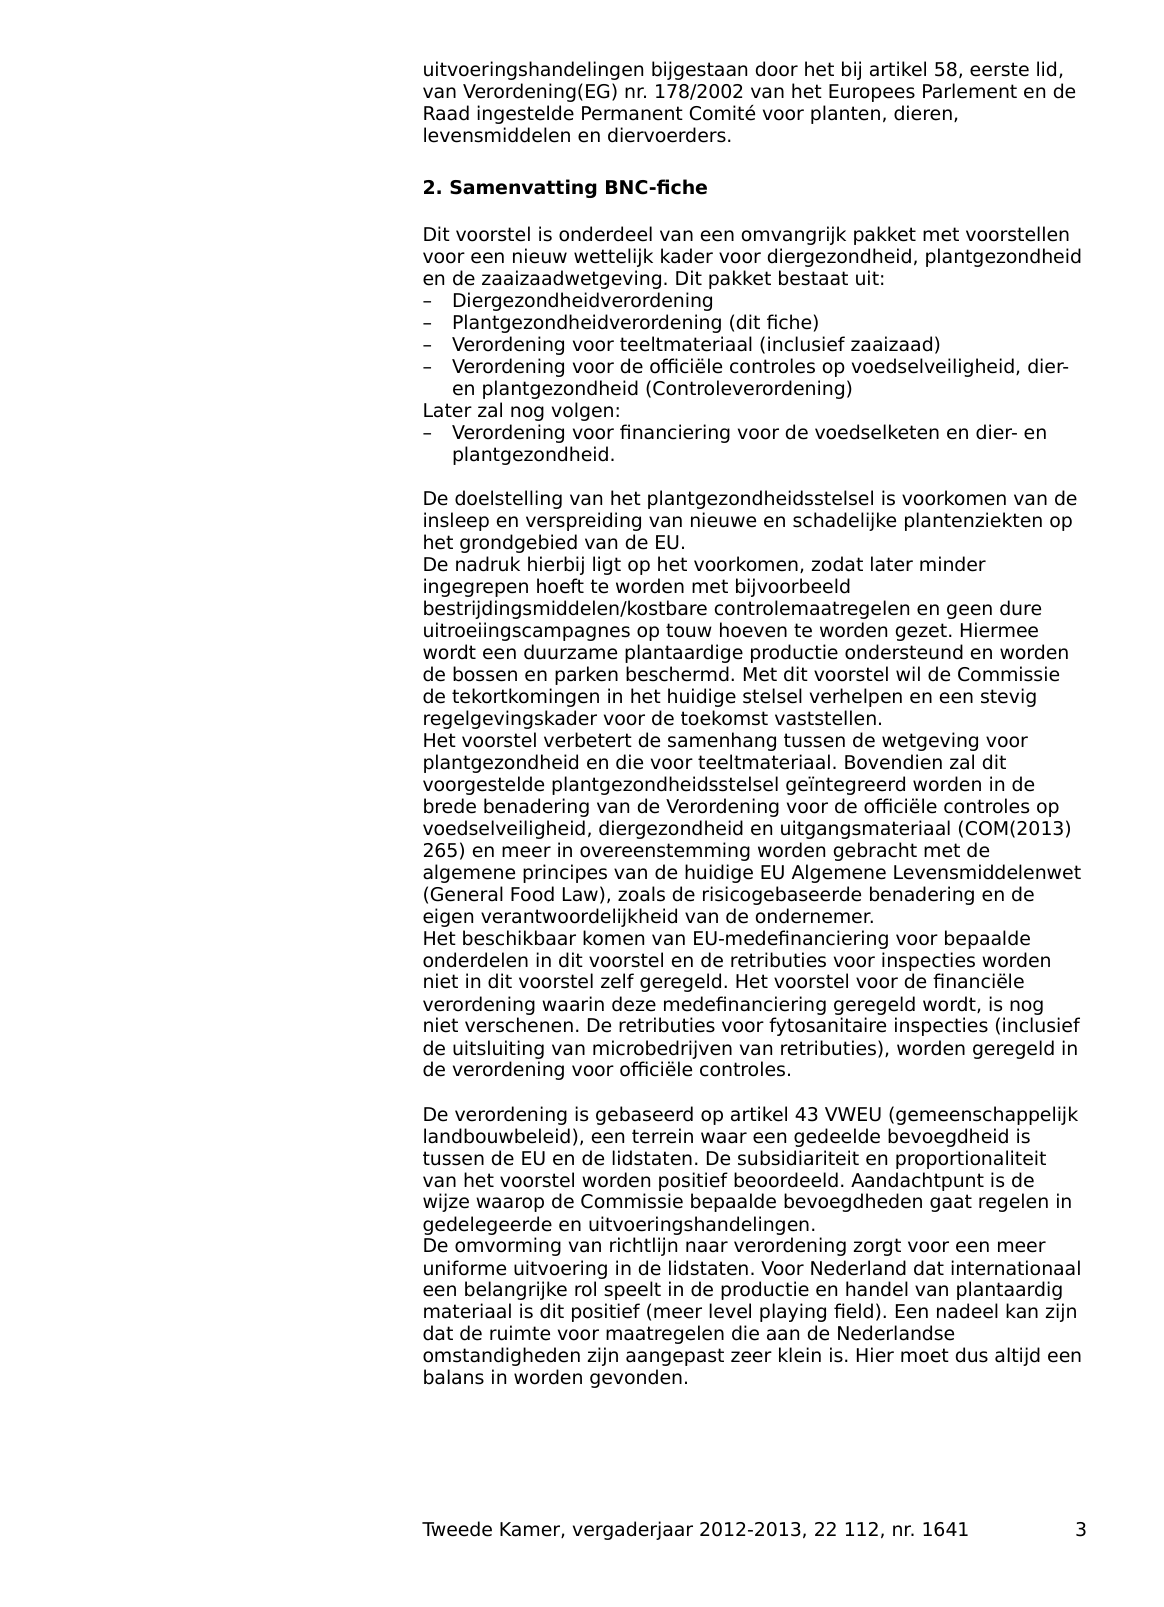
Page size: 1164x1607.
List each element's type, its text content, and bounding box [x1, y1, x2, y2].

text Dit voorstel is onderdeel van een omvangrijk pakket met voorstellen voor een nieuw wettelijk kader voor diergezondheid, plantgezondheid en de zaaizaadwetgeving. Dit pakket bestaat uit: [422, 224, 1087, 290]
text – Verordening voor de officiële controles op voedselveiligheid, dier- en plantgezondheid (Controleverordening) [422, 356, 1087, 400]
text De verordening is gebaseerd op artikel 43 VWEU (gemeenschappelijk landbouwbeleid), een terrein waar een gedeelde bevoegdheid is tussen de EU en de lidstaten. De subsidiariteit en proportionaliteit van het voorstel worden positief beoordeeld. Aandachtpunt is de wijze waarop de Commissie bepaalde bevoegdheden gaat regelen in gedelegeerde en uitvoeringshandelingen. [422, 1103, 1087, 1235]
text De doelstelling van het plantgezondheidsstelsel is voorkomen van de insleep en verspreiding van nieuwe en schadelijke plantenziekten op het grondgebied van de EU. [422, 488, 1087, 554]
text De nadruk hierbij ligt op het voorkomen, zodat later minder ingegrepen hoeft te worden met bijvoorbeeld bestrijdingsmiddelen/kostbare controlemaatregelen en geen dure uitroeiingscampagnes op touw hoeven te worden gezet. Hiermee wordt een duurzame plantaardige productie ondersteund en worden de bossen en parken beschermd. Met dit voorstel wil de Commissie de tekortkomingen in het huidige stelsel verhelpen en een stevig regelgevingskader voor de toekomst vaststellen. [422, 554, 1087, 730]
text – Verordening voor teeltmateriaal (inclusief zaaizaad) [422, 334, 1087, 356]
text – Verordening voor financiering voor de voedselketen en dier- en plantgezondheid. [422, 422, 1087, 466]
text Later zal nog volgen: [422, 400, 1087, 422]
text Het voorstel verbetert de samenhang tussen de wetgeving voor plantgezondheid en die voor teeltmateriaal. Bovendien zal dit voorgestelde plantgezondheidsstelsel geïntegreerd worden in de brede benadering van de Verordening voor de officiële controles op voedselveiligheid, diergezondheid en uitgangsmateriaal (COM(2013) 265) en meer in overeenstemming worden gebracht met de algemene principes van de huidige EU Algemene Levensmiddelenwet (General Food Law), zoals de risicogebaseerde benadering en de eigen verantwoordelijkheid van de ondernemer. [422, 730, 1087, 927]
text Het beschikbaar komen van EU-medefinanciering voor bepaalde onderdelen in dit voorstel en de retributies voor inspecties worden niet in dit voorstel zelf geregeld. Het voorstel voor de financiële verordening waarin deze medefinanciering geregeld wordt, is nog niet verschenen. De retributies voor fytosanitaire inspecties (inclusief de uitsluiting van microbedrijven van retributies), worden geregeld in de verordening voor officiële controles. [422, 927, 1087, 1081]
text De omvorming van richtlijn naar verordening zorgt voor een meer uniforme uitvoering in de lidstaten. Voor Nederland dat internationaal een belangrijke rol speelt in de productie en handel van plantaardig materiaal is dit positief (meer level playing field). Een nadeel kan zijn dat de ruimte voor maatregelen die aan de Nederlandse omstandigheden zijn aangepast zeer klein is. Hier moet dus altijd een balans in worden gevonden. [422, 1235, 1087, 1389]
text uitvoeringshandelingen bijgestaan door het bij artikel 58, eerste lid, van Verordening(EG) nr. 178/2002 van het Europees Parlement en de Raad ingestelde Permanent Comité voor planten, dieren, levensmiddelen en diervoerders. [422, 59, 1087, 147]
subtitle 2. Samenvatting BNC-fiche [422, 177, 1087, 199]
text – Plantgezondheidverordening (dit fiche) [422, 312, 1087, 334]
text – Diergezondheidverordening [422, 290, 1087, 312]
